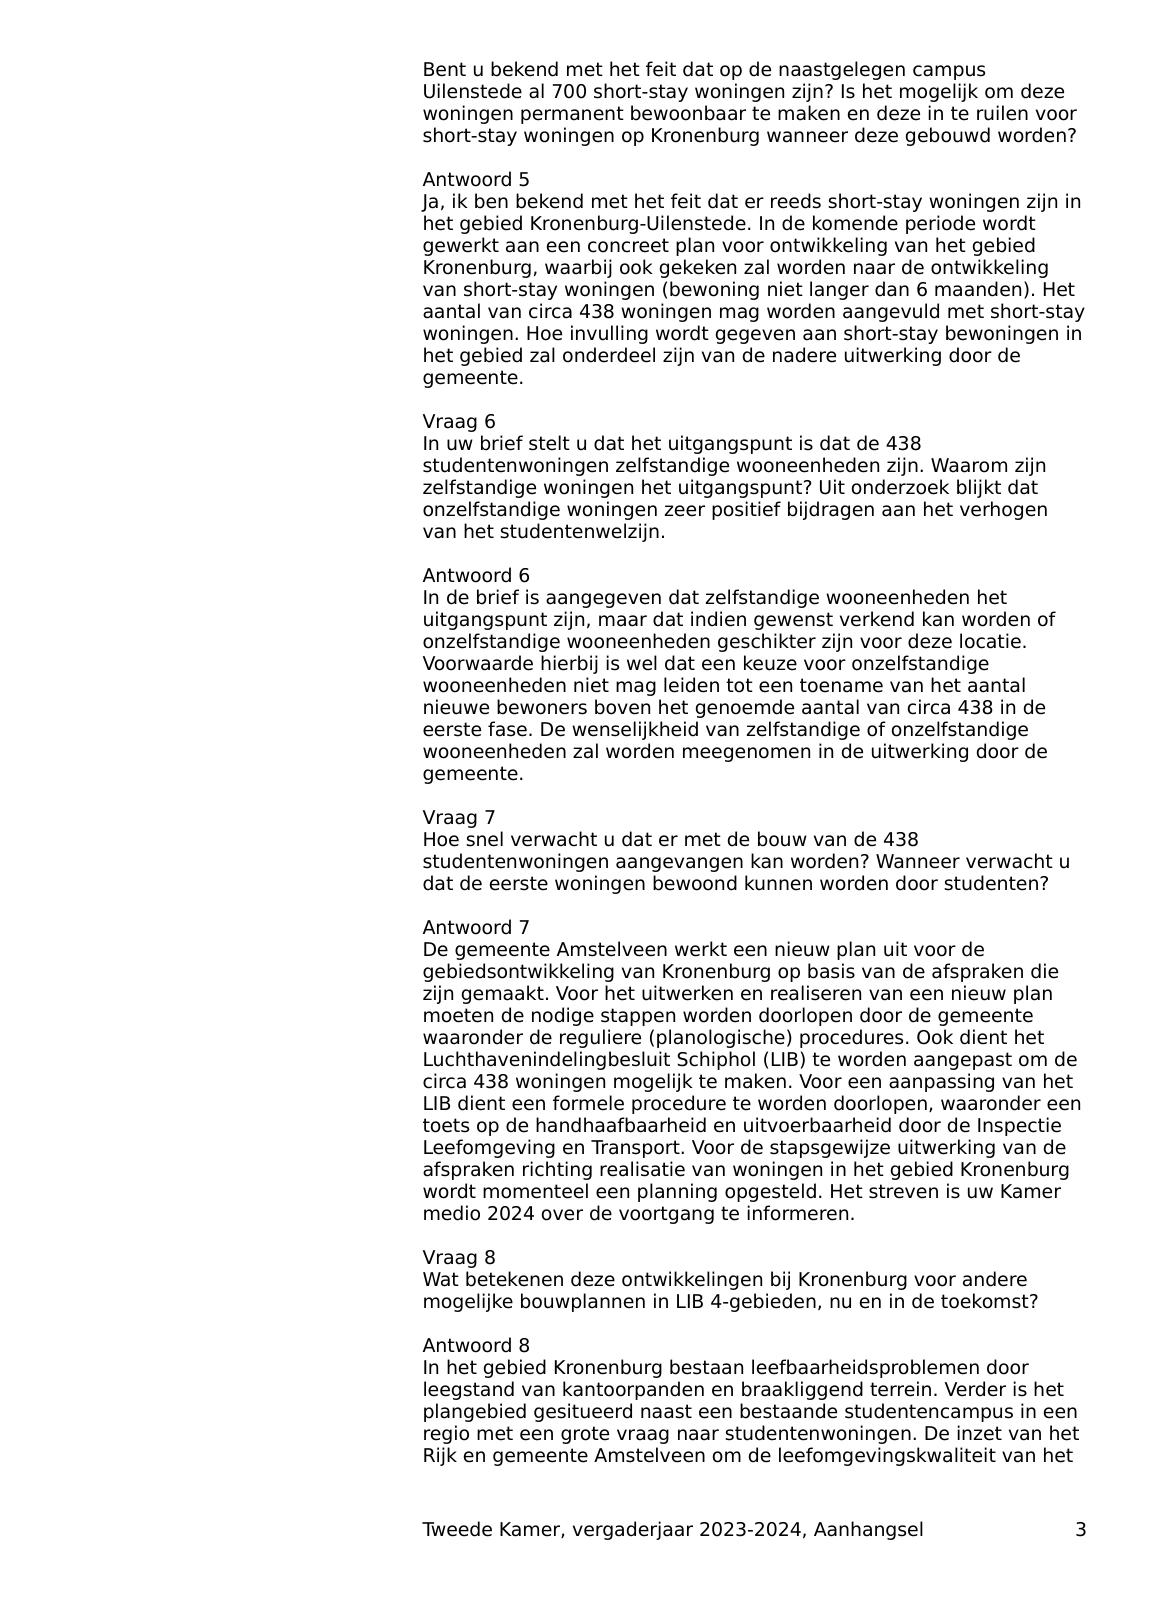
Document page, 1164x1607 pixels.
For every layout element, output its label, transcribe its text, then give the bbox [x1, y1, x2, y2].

text Hoe snel verwacht u dat er met de bouw van de 438 studentenwoningen aangevangen kan worden? Wanneer verwacht u dat de eerste woningen bewoond kunnen worden door studenten? [422, 829, 1087, 895]
text Vraag 7 [422, 807, 1087, 829]
text Vraag 6 [422, 411, 1087, 433]
text In uw brief stelt u dat het uitgangspunt is dat de 438 studentenwoningen zelfstandige wooneenheden zijn. Waarom zijn zelfstandige woningen het uitgangspunt? Uit onderzoek blijkt dat onzelfstandige woningen zeer positief bijdragen aan het verhogen van het studentenwelzijn. [422, 433, 1087, 543]
text Antwoord 6 [422, 565, 1087, 587]
text In de brief is aangegeven dat zelfstandige wooneenheden het uitgangspunt zijn, maar dat indien gewenst verkend kan worden of onzelfstandige wooneenheden geschikter zijn voor deze locatie. Voorwaarde hierbij is wel dat een keuze voor onzelfstandige wooneenheden niet mag leiden tot een toename van het aantal nieuwe bewoners boven het genoemde aantal van circa 438 in de eerste fase. De wenselijkheid van zelfstandige of onzelfstandige wooneenheden zal worden meegenomen in de uitwerking door de gemeente. [422, 587, 1087, 785]
text Antwoord 8 [422, 1335, 1087, 1357]
text Wat betekenen deze ontwikkelingen bij Kronenburg voor andere mogelijke bouwplannen in LIB 4-gebieden, nu en in de toekomst? [422, 1269, 1087, 1313]
text Antwoord 5 [422, 169, 1087, 191]
text Bent u bekend met het feit dat op de naastgelegen campus Uilenstede al 700 short-stay woningen zijn? Is het mogelijk om deze woningen permanent bewoonbaar te maken en deze in te ruilen voor short-stay woningen op Kronenburg wanneer deze gebouwd worden? [422, 59, 1087, 147]
text In het gebied Kronenburg bestaan leefbaarheidsproblemen door leegstand van kantoorpanden en braakliggend terrein. Verder is het plangebied gesitueerd naast een bestaande studentencampus in een regio met een grote vraag naar studentenwoningen. De inzet van het Rijk en gemeente Amstelveen om de leefomgevingskwaliteit van het [422, 1357, 1087, 1467]
text De gemeente Amstelveen werkt een nieuw plan uit voor de gebiedsontwikkeling van Kronenburg op basis van de afspraken die zijn gemaakt. Voor het uitwerken en realiseren van een nieuw plan moeten de nodige stappen worden doorlopen door de gemeente waaronder de reguliere (planologische) procedures. Ook dient het Luchthavenindelingbesluit Schiphol (LIB) te worden aangepast om de circa 438 woningen mogelijk te maken. Voor een aanpassing van het LIB dient een formele procedure te worden doorlopen, waaronder een toets op de handhaafbaarheid en uitvoerbaarheid door de Inspectie Leefomgeving en Transport. Voor de stapsgewijze uitwerking van de afspraken richting realisatie van woningen in het gebied Kronenburg wordt momenteel een planning opgesteld. Het streven is uw Kamer medio 2024 over de voortgang te informeren. [422, 939, 1087, 1225]
text Antwoord 7 [422, 917, 1087, 939]
text Vraag 8 [422, 1247, 1087, 1269]
text Ja, ik ben bekend met het feit dat er reeds short-stay woningen zijn in het gebied Kronenburg-Uilenstede. In de komende periode wordt gewerkt aan een concreet plan voor ontwikkeling van het gebied Kronenburg, waarbij ook gekeken zal worden naar de ontwikkeling van short-stay woningen (bewoning niet langer dan 6 maanden). Het aantal van circa 438 woningen mag worden aangevuld met short-stay woningen. Hoe invulling wordt gegeven aan short-stay bewoningen in het gebied zal onderdeel zijn van de nadere uitwerking door de gemeente. [422, 191, 1087, 389]
